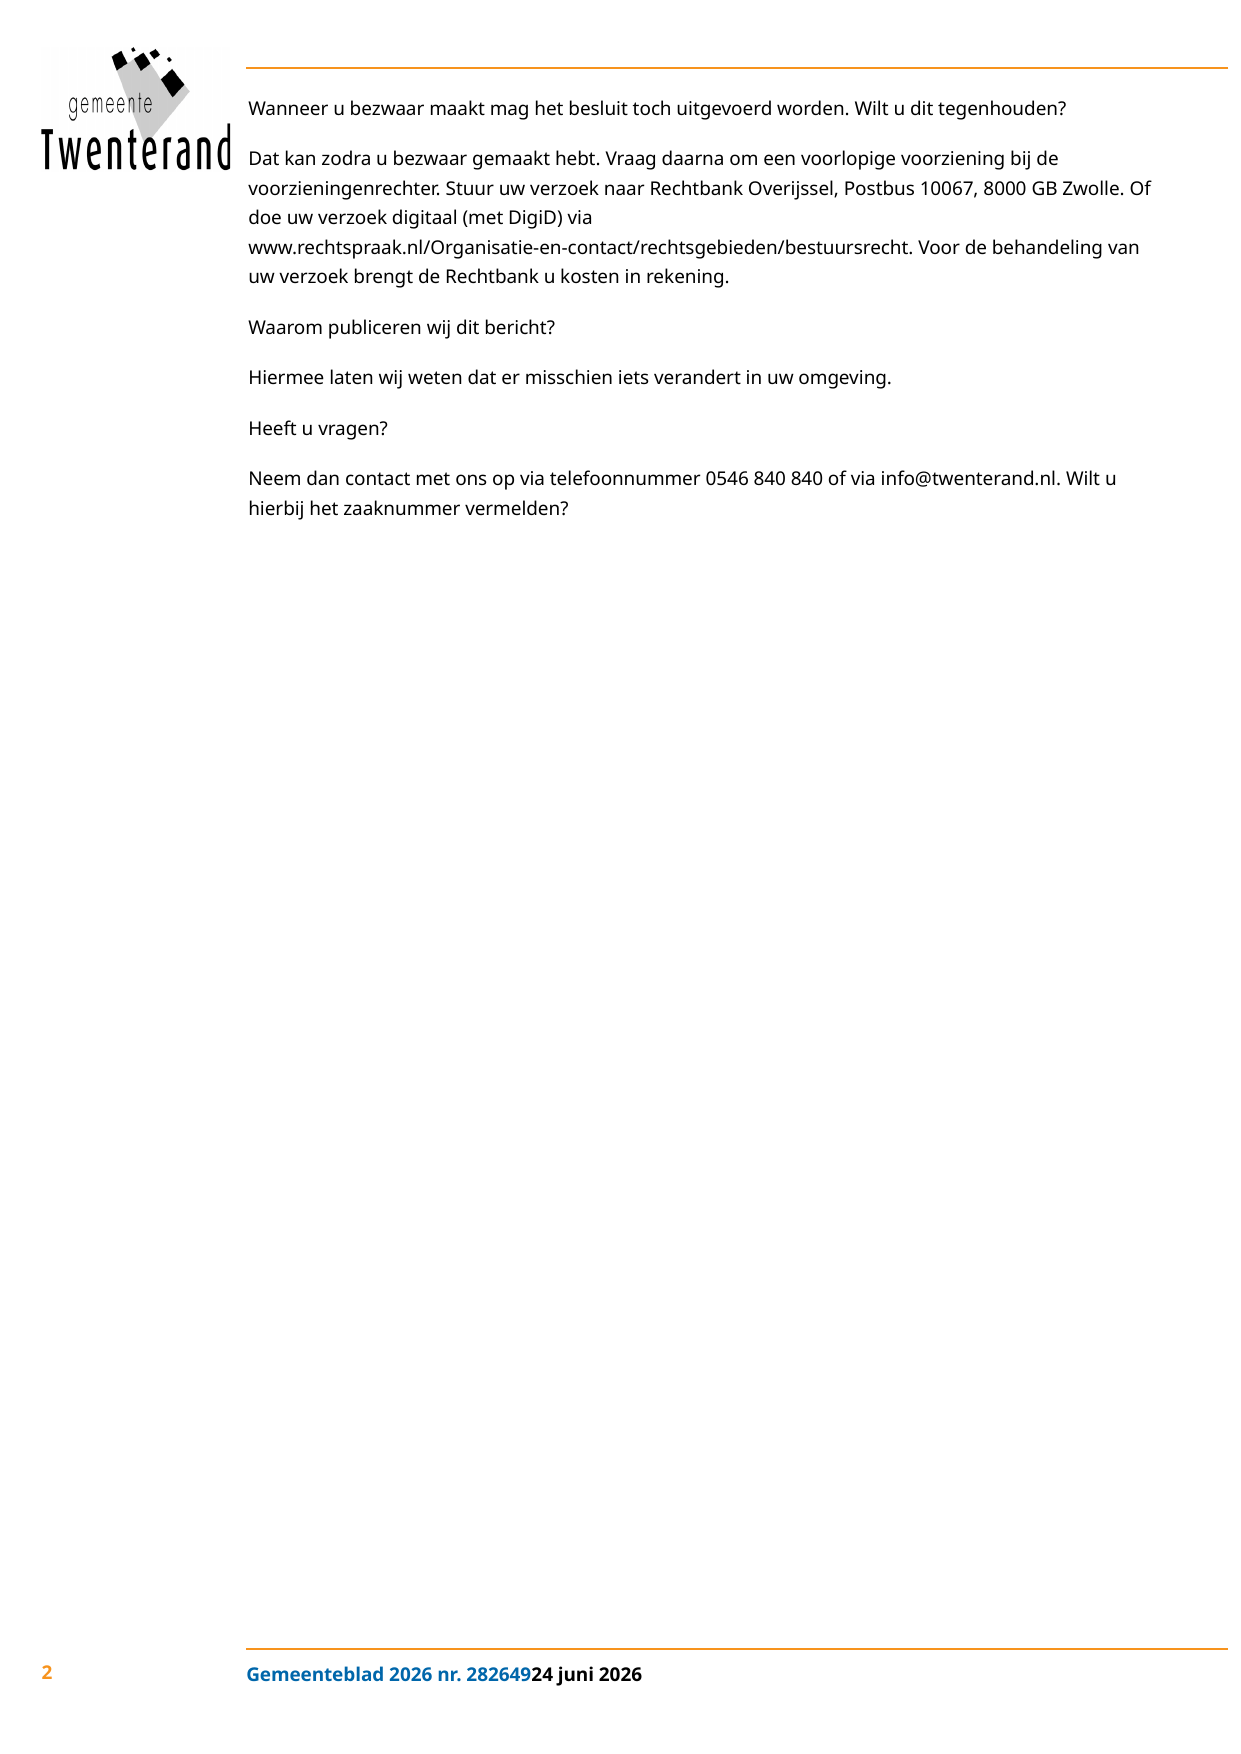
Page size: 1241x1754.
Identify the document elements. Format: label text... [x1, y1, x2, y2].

text Wanneer u bezwaar maakt mag het besluit toch uitgevoerd worden. Wilt u dit tegenhouden? [248, 95, 1152, 121]
text Neem dan contact met ons op via telefoonnummer 0546 840 840 of via info@twenterand.nl. Wilt u hierbij het zaaknummer vermelden? [248, 465, 1152, 521]
text Hiermee laten wij weten dat er misschien iets verandert in uw omgeving. [248, 364, 1152, 390]
picture [41, 47, 231, 172]
text Waarom publiceren wij dit bericht? [248, 314, 1152, 340]
text Dat kan zodra u bezwaar gemaakt hebt. Vraag daarna om een voorlopige voorziening bij de voorzieningenrechter. Stuur uw verzoek naar Rechtbank Overijssel, Postbus 10067, 8000 GB Zwolle. Of doe uw verzoek digitaal (met DigiD) via www.rechtspraak.nl/Organisatie-en-contact/rechtsgebieden/bestuursrecht. Voor de behandeling van uw verzoek brengt de Rechtbank u kosten in rekening. [248, 145, 1152, 289]
text Heeft u vragen? [248, 415, 1152, 441]
